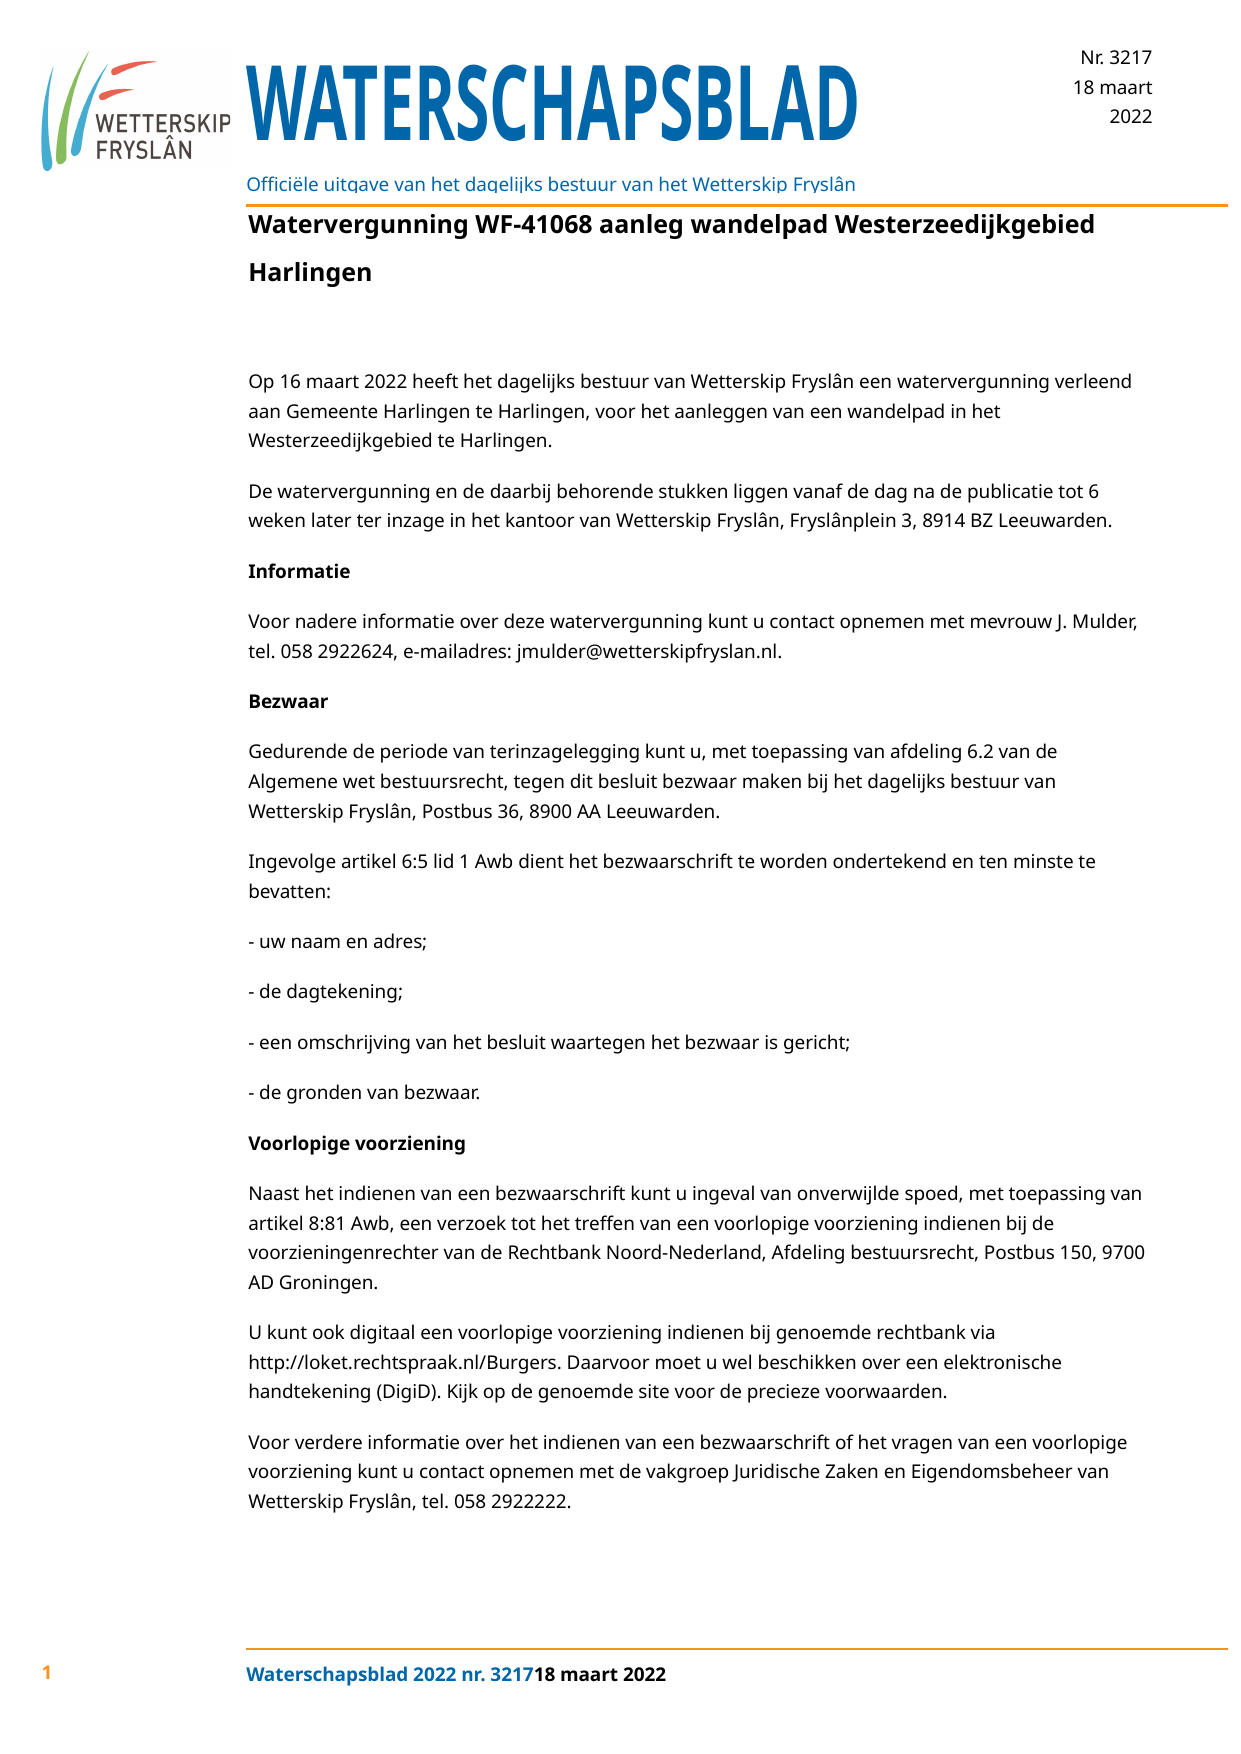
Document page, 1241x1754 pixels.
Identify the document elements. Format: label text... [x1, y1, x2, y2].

text Voor nadere informatie over deze watervergunning kunt u contact opnemen met mevrouw J. Mulder, tel. 058 2922624, e-mailadres: jmulder@wetterskipfryslan.nl. [248, 608, 1152, 664]
text Watervergunning WF-41068 aanleg wandelpad Westerzeedijkgebied Harlingen [248, 207, 1152, 288]
text Informatie [248, 558, 1152, 584]
picture [41, 47, 231, 172]
text Voor verdere informatie over het indienen van een bezwaarschrift of het vragen van een voorlopige voorziening kunt u contact opnemen met de vakgroep Juridische Zaken en Eigendomsbeheer van Wetterskip Fryslân, tel. 058 2922222. [248, 1429, 1152, 1514]
text Bezwaar [248, 688, 1152, 714]
text - een omschrijving van het besluit waartegen het bezwaar is gericht; [248, 1029, 1152, 1055]
text Op 16 maart 2022 heeft het dagelijks bestuur van Wetterskip Fryslân een watervergunning verleend aan Gemeente Harlingen te Harlingen, voor het aanleggen van een wandelpad in het Westerzeedijkgebied te Harlingen. [248, 368, 1152, 453]
text Gedurende de periode van terinzagelegging kunt u, met toepassing van afdeling 6.2 van de Algemene wet bestuursrecht, tegen dit besluit bezwaar maken bij het dagelijks bestuur van Wetterskip Fryslân, Postbus 36, 8900 AA Leeuwarden. [248, 739, 1152, 824]
text - de gronden van bezwaar. [248, 1079, 1152, 1105]
text U kunt ook digitaal een voorlopige voorziening indienen bij genoemde rechtbank via http://loket.rechtspraak.nl/Burgers. Daarvoor moet u wel beschikken over een elektronische handtekening (DigiD). Kijk op de genoemde site voor de precieze voorwaarden. [248, 1319, 1152, 1404]
text Naast het indienen van een bezwaarschrift kunt u ingeval van onverwijlde spoed, met toepassing van artikel 8:81 Awb, een verzoek tot het treffen van een voorlopige voorziening indienen bij de voorzieningenrechter van de Rechtbank Noord-Nederland, Afdeling bestuursrecht, Postbus 150, 9700 AD Groningen. [248, 1180, 1152, 1295]
text De watervergunning en de daarbij behorende stukken liggen vanaf de dag na de publicatie tot 6 weken later ter inzage in het kantoor van Wetterskip Fryslân, Fryslânplein 3, 8914 BZ Leeuwarden. [248, 478, 1152, 533]
text Ingevolge artikel 6:5 lid 1 Awb dient het bezwaarschrift te worden ondertekend en ten minste te bevatten: [248, 848, 1152, 904]
text Voorlopige voorziening [248, 1130, 1152, 1156]
text - uw naam en adres; [248, 928, 1152, 954]
text - de dagtekening; [248, 979, 1152, 1004]
